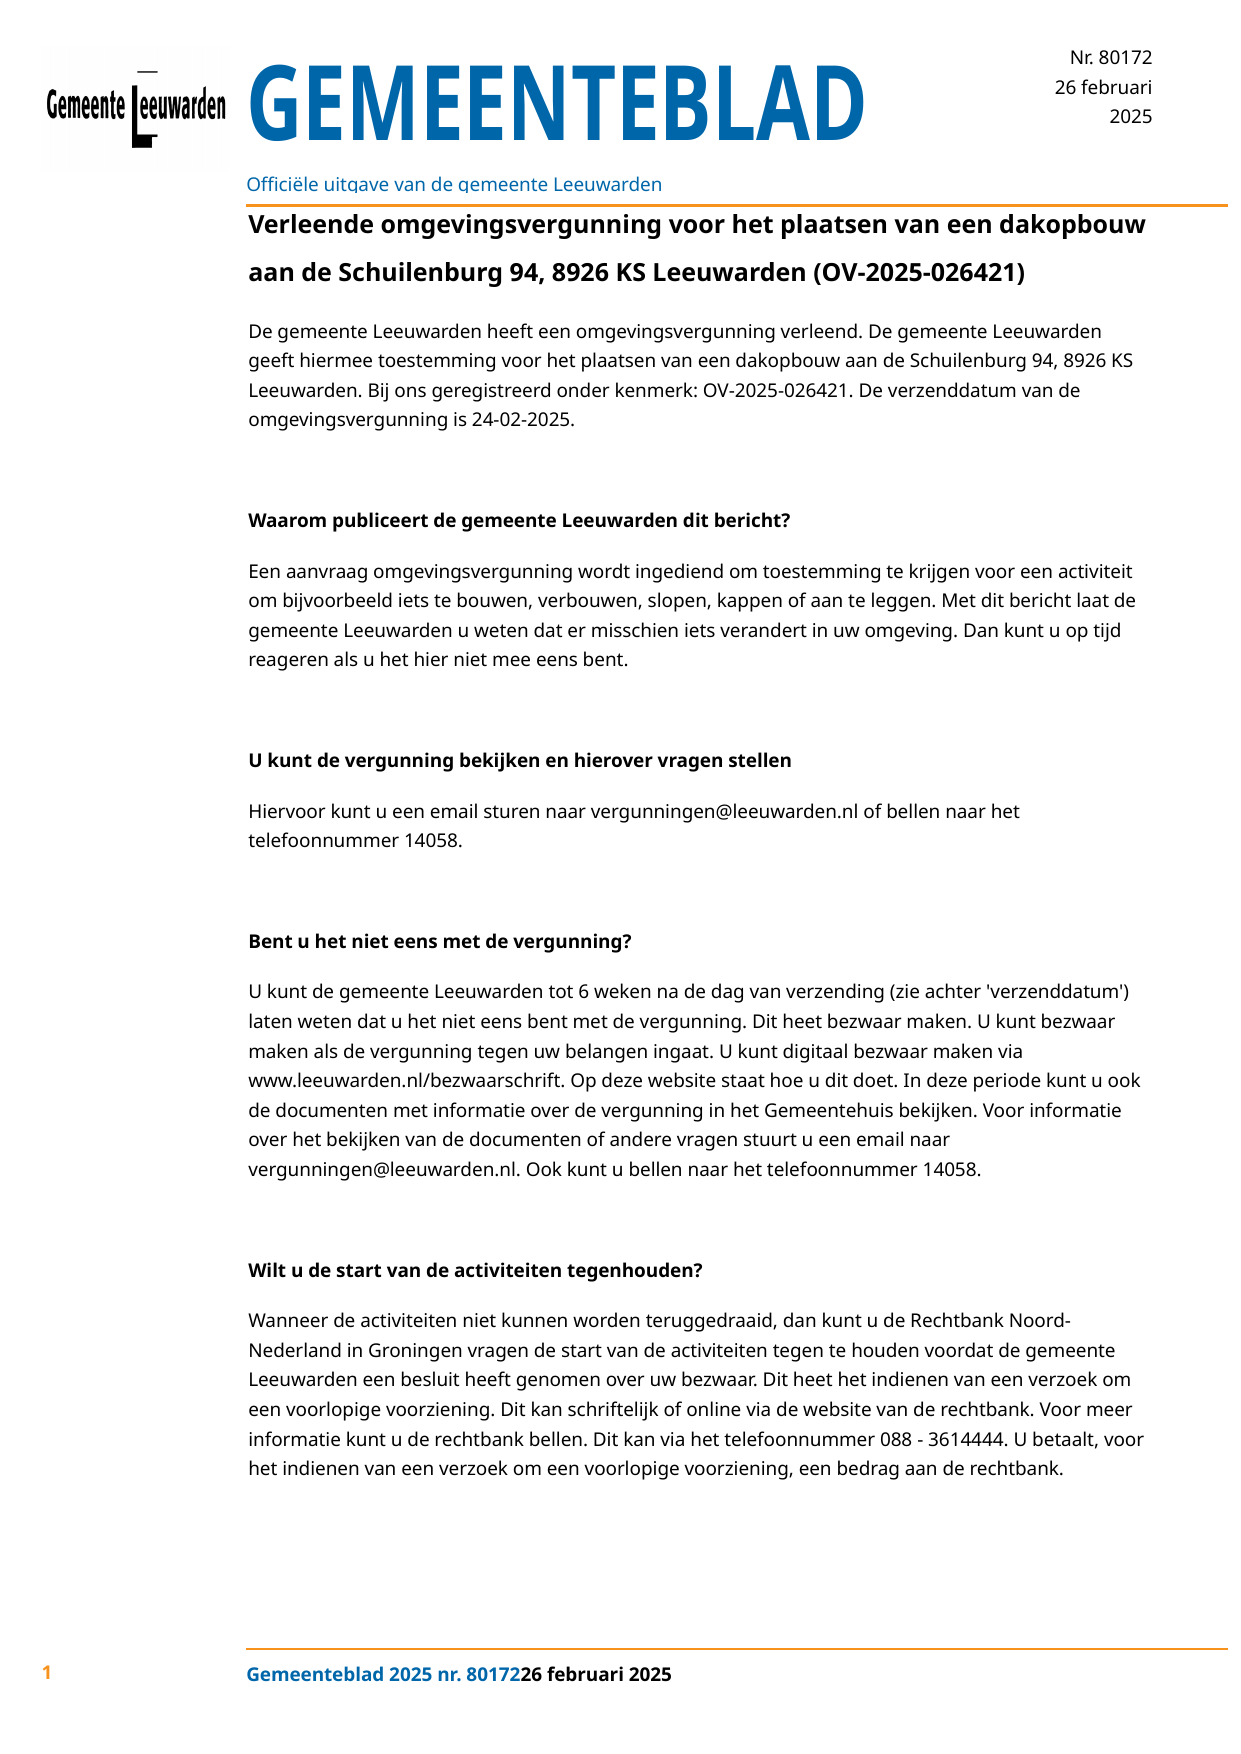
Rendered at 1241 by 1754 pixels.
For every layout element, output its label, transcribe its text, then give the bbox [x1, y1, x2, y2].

picture [41, 47, 231, 172]
text Verleende omgevingsvergunning voor het plaatsen van een dakopbouw aan de Schuilenburg 94, 8926 KS Leeuwarden (OV-2025-026421) [248, 207, 1152, 288]
text Bent u het niet eens met de vergunning? [248, 928, 1152, 954]
text Wilt u de start van de activiteiten tegenhouden? [248, 1257, 1152, 1283]
text Hiervoor kunt u een email sturen naar vergunningen@leeuwarden.nl of bellen naar het telefoonnummer 14058. [248, 798, 1152, 853]
text U kunt de gemeente Leeuwarden tot 6 weken na de dag van verzending (zie achter 'verzenddatum') laten weten dat u het niet eens bent met de vergunning. Dit heet bezwaar maken. U kunt bezwaar maken als de vergunning tegen uw belangen ingaat. U kunt digitaal bezwaar maken via www.leeuwarden.nl/bezwaarschrift. Op deze website staat hoe u dit doet. In deze periode kunt u ook de documenten met informatie over de vergunning in het Gemeentehuis bekijken. Voor informatie over het bekijken van de documenten of andere vragen stuurt u een email naar vergunningen@leeuwarden.nl. Ook kunt u bellen naar het telefoonnummer 14058. [248, 979, 1152, 1182]
text Een aanvraag omgevingsvergunning wordt ingediend om toestemming te krijgen voor een activiteit om bijvoorbeeld iets te bouwen, verbouwen, slopen, kappen of aan te leggen. Met dit bericht laat de gemeente Leeuwarden u weten dat er misschien iets verandert in uw omgeving. Dan kunt u op tijd reageren als u het hier niet mee eens bent. [248, 558, 1152, 672]
text De gemeente Leeuwarden heeft een omgevingsvergunning verleend. De gemeente Leeuwarden geeft hiermee toestemming voor het plaatsen van een dakopbouw aan de Schuilenburg 94, 8926 KS Leeuwarden. Bij ons geregistreerd onder kenmerk: OV-2025-026421. De verzenddatum van de omgevingsvergunning is 24-02-2025. [248, 318, 1152, 432]
text Wanneer de activiteiten niet kunnen worden teruggedraaid, dan kunt u de Rechtbank Noord-Nederland in Groningen vragen de start van de activiteiten tegen te houden voordat de gemeente Leeuwarden een besluit heeft genomen over uw bezwaar. Dit heet het indienen van een verzoek om een voorlopige voorziening. Dit kan schriftelijk of online via de website van de rechtbank. Voor meer informatie kunt u de rechtbank bellen. Dit kan via het telefoonnummer 088 - 3614444. U betaalt, voor het indienen van een verzoek om een voorlopige voorziening, een bedrag aan de rechtbank. [248, 1307, 1152, 1481]
text U kunt de vergunning bekijken en hierover vragen stellen [248, 747, 1152, 773]
text Waarom publiceert de gemeente Leeuwarden dit bericht? [248, 507, 1152, 533]
